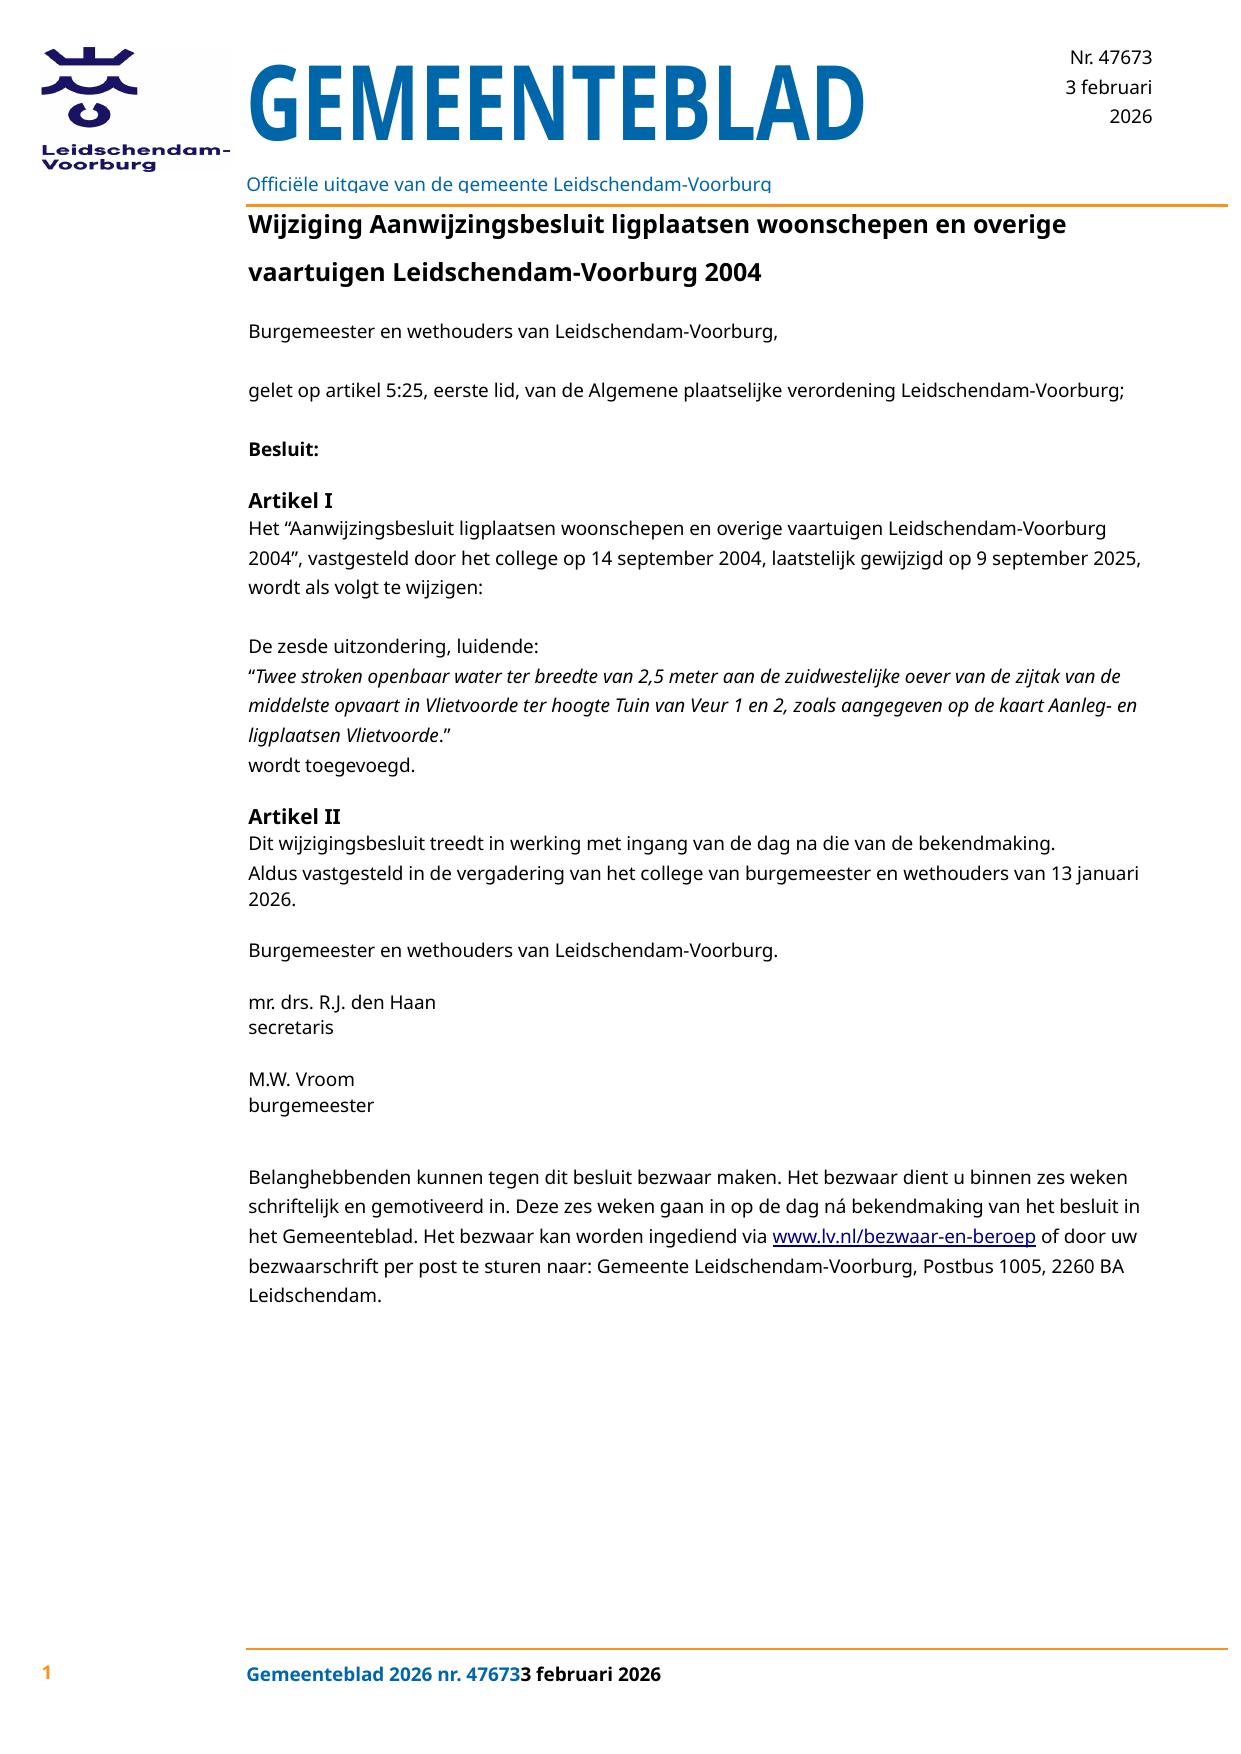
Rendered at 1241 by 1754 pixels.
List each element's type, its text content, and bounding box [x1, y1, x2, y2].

text Het “Aanwijzingsbesluit ligplaatsen woonschepen en overige vaartuigen Leidschendam-Voorburg 2004”, vastgesteld door het college op 14 september 2004, laatstelijk gewijzigd op 9 september 2025, wordt als volgt te wijzigen: [248, 515, 1152, 600]
text Aldus vastgesteld in de vergadering van het college van burgemeester en wethouders van 13 januari 2026. [248, 860, 1152, 912]
picture [41, 47, 231, 172]
text Burgemeester en wethouders van Leidschendam-Voorburg, [248, 318, 1152, 344]
text Wijziging Aanwijzingsbesluit ligplaatsen woonschepen en overige vaartuigen Leidschendam-Voorburg 2004 [248, 207, 1152, 288]
text burgemeester [248, 1092, 1152, 1117]
text Dit wijzigingsbesluit treedt in werking met ingang van de dag na die van de bekendmaking. [248, 831, 1152, 856]
text secretaris [248, 1014, 1152, 1040]
text wordt toegevoegd. [248, 752, 1152, 777]
text gelet op artikel 5:25, eerste lid, van de Algemene plaatselijke verordening Leidschendam-Voorburg; [248, 377, 1152, 403]
text “Twee stroken openbaar water ter breedte van 2,5 meter aan de zuidwestelijke oever van de zijtak van de middelste opvaart in Vlietvoorde ter hoogte Tuin van Veur 1 en 2, zoals aangegeven op de kaart Aanleg- en ligplaatsen Vlietvoorde.” [248, 663, 1152, 748]
text M.W. Vroom [248, 1066, 1152, 1092]
text Artikel I [248, 487, 1152, 515]
text Besluit: [248, 436, 1152, 462]
text Artikel II [248, 802, 1152, 831]
text Belanghebbenden kunnen tegen dit besluit bezwaar maken. Het bezwaar dient u binnen zes weken schriftelijk en gemotiveerd in. Deze zes weken gaan in op de dag ná bekendmaking van het besluit in het Gemeenteblad. Het bezwaar kan worden ingediend via www.lv.nl/bezwaar-en-beroep of door uw bezwaarschrift per post te sturen naar: Gemeente Leidschendam-Voorburg, Postbus 1005, 2260 BA Leidschendam. [248, 1164, 1152, 1308]
text mr. drs. R.J. den Haan [248, 989, 1152, 1014]
text Burgemeester en wethouders van Leidschendam-Voorburg. [248, 937, 1152, 963]
text De zesde uitzondering, luidende: [248, 633, 1152, 659]
